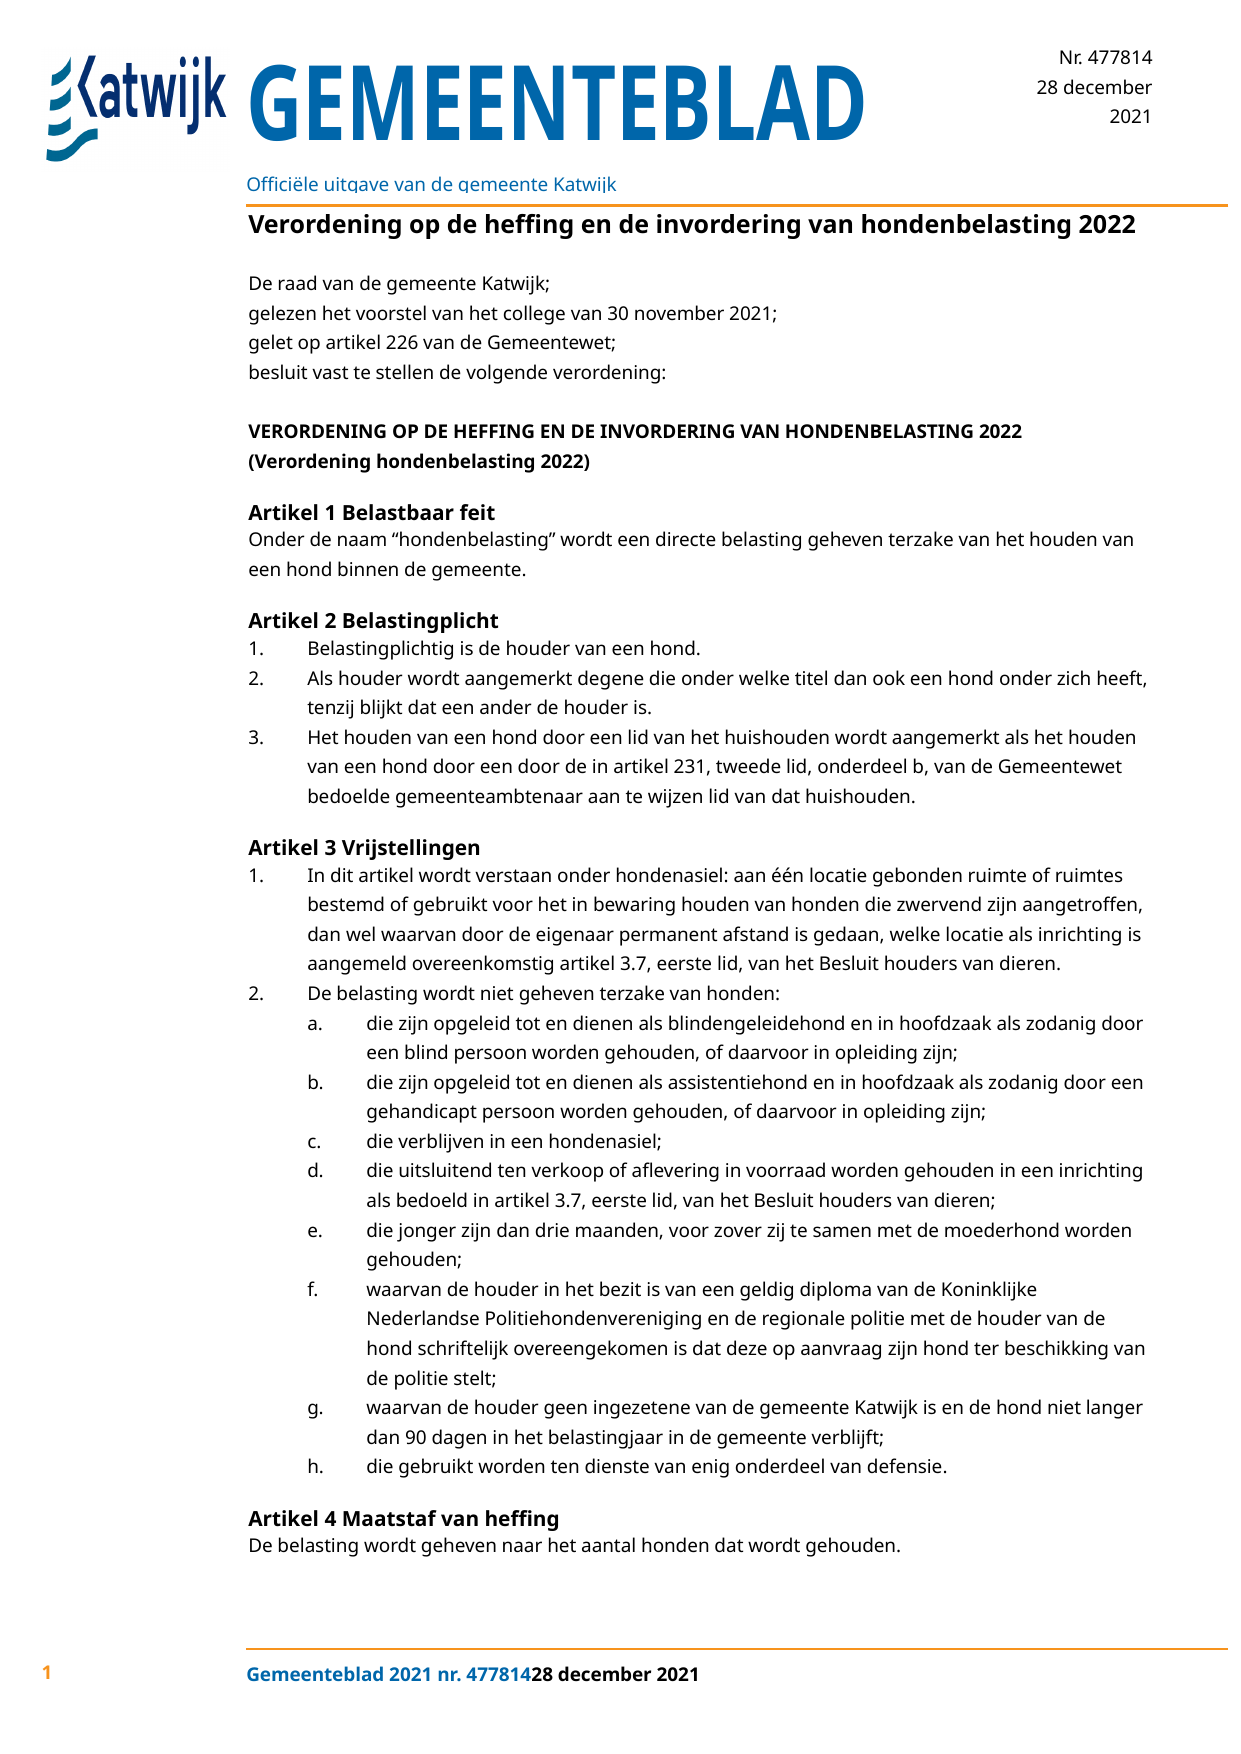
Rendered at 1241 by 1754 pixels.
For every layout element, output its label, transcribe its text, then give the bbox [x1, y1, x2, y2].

text Artikel 3 Vrijstellingen [248, 833, 1152, 862]
picture [41, 47, 231, 172]
list waarvan de houder in het bezit is van een geldig diploma van de Koninklijke Nederlandse Politiehondenvereniging en de regionale politie met de houder van de hond schriftelijk overeengekomen is dat deze op aanvraag zijn hond ter beschikking van de politie stelt; [307, 1276, 1152, 1391]
text Artikel 4 Maatstaf van heffing [248, 1504, 1152, 1532]
text De belasting wordt geheven naar het aantal honden dat wordt gehouden. [248, 1532, 1152, 1558]
list die uitsluitend ten verkoop of aflevering in voorraad worden gehouden in een inrichting als bedoeld in artikel 3.7, eerste lid, van het Besluit houders van dieren; [307, 1158, 1152, 1213]
text gelet op artikel 226 van de Gemeentewet; [248, 329, 1152, 355]
text (Verordening hondenbelasting 2022) [248, 448, 1152, 473]
list In dit artikel wordt verstaan onder hondenasiel: aan één locatie gebonden ruimte of ruimtes bestemd of gebruikt voor het in bewaring houden van honden die zwervend zijn aangetroffen, dan wel waarvan door de eigenaar permanent afstand is gedaan, welke locatie als inrichting is aangemeld overeenkomstig artikel 3.7, eerste lid, van het Besluit houders van dieren. [248, 862, 1152, 976]
list De belasting wordt niet geheven terzake van honden: [248, 980, 1152, 1006]
text De raad van de gemeente Katwijk; [248, 270, 1152, 296]
text Verordening op de heffing en de invordering van hondenbelasting 2022 [248, 207, 1152, 241]
list Als houder wordt aangemerkt degene die onder welke titel dan ook een hond onder zich heeft, tenzij blijkt dat een ander de houder is. [248, 665, 1152, 720]
list Belastingplichtig is de houder van een hond. [248, 635, 1152, 661]
list die zijn opgeleid tot en dienen als blindengeleidehond en in hoofdzaak als zodanig door een blind persoon worden gehouden, of daarvoor in opleiding zijn; [307, 1010, 1152, 1065]
list die verblijven in een hondenasiel; [307, 1128, 1152, 1154]
text Onder de naam “hondenbelasting” wordt een directe belasting geheven terzake van het houden van een hond binnen de gemeente. [248, 527, 1152, 582]
text besluit vast te stellen de volgende verordening: [248, 359, 1152, 385]
list die gebruikt worden ten dienste van enig onderdeel van defensie. [307, 1453, 1152, 1479]
list die jonger zijn dan drie maanden, voor zover zij te samen met de moederhond worden gehouden; [307, 1217, 1152, 1272]
list Het houden van een hond door een lid van het huishouden wordt aangemerkt als het houden van een hond door een door de in artikel 231, tweede lid, onderdeel b, van de Gemeentewet bedoelde gemeenteambtenaar aan te wijzen lid van dat huishouden. [248, 724, 1152, 809]
text VERORDENING OP DE HEFFING EN DE INVORDERING VAN HONDENBELASTING 2022 [248, 418, 1152, 444]
text Artikel 1 Belastbaar feit [248, 498, 1152, 527]
text gelezen het voorstel van het college van 30 november 2021; [248, 300, 1152, 326]
list die zijn opgeleid tot en dienen als assistentiehond en in hoofdzaak als zodanig door een gehandicapt persoon worden gehouden, of daarvoor in opleiding zijn; [307, 1069, 1152, 1124]
text Artikel 2 Belastingplicht [248, 607, 1152, 635]
list waarvan de houder geen ingezetene van de gemeente Katwijk is en de hond niet langer dan 90 dagen in het belastingjaar in de gemeente verblijft; [307, 1394, 1152, 1450]
